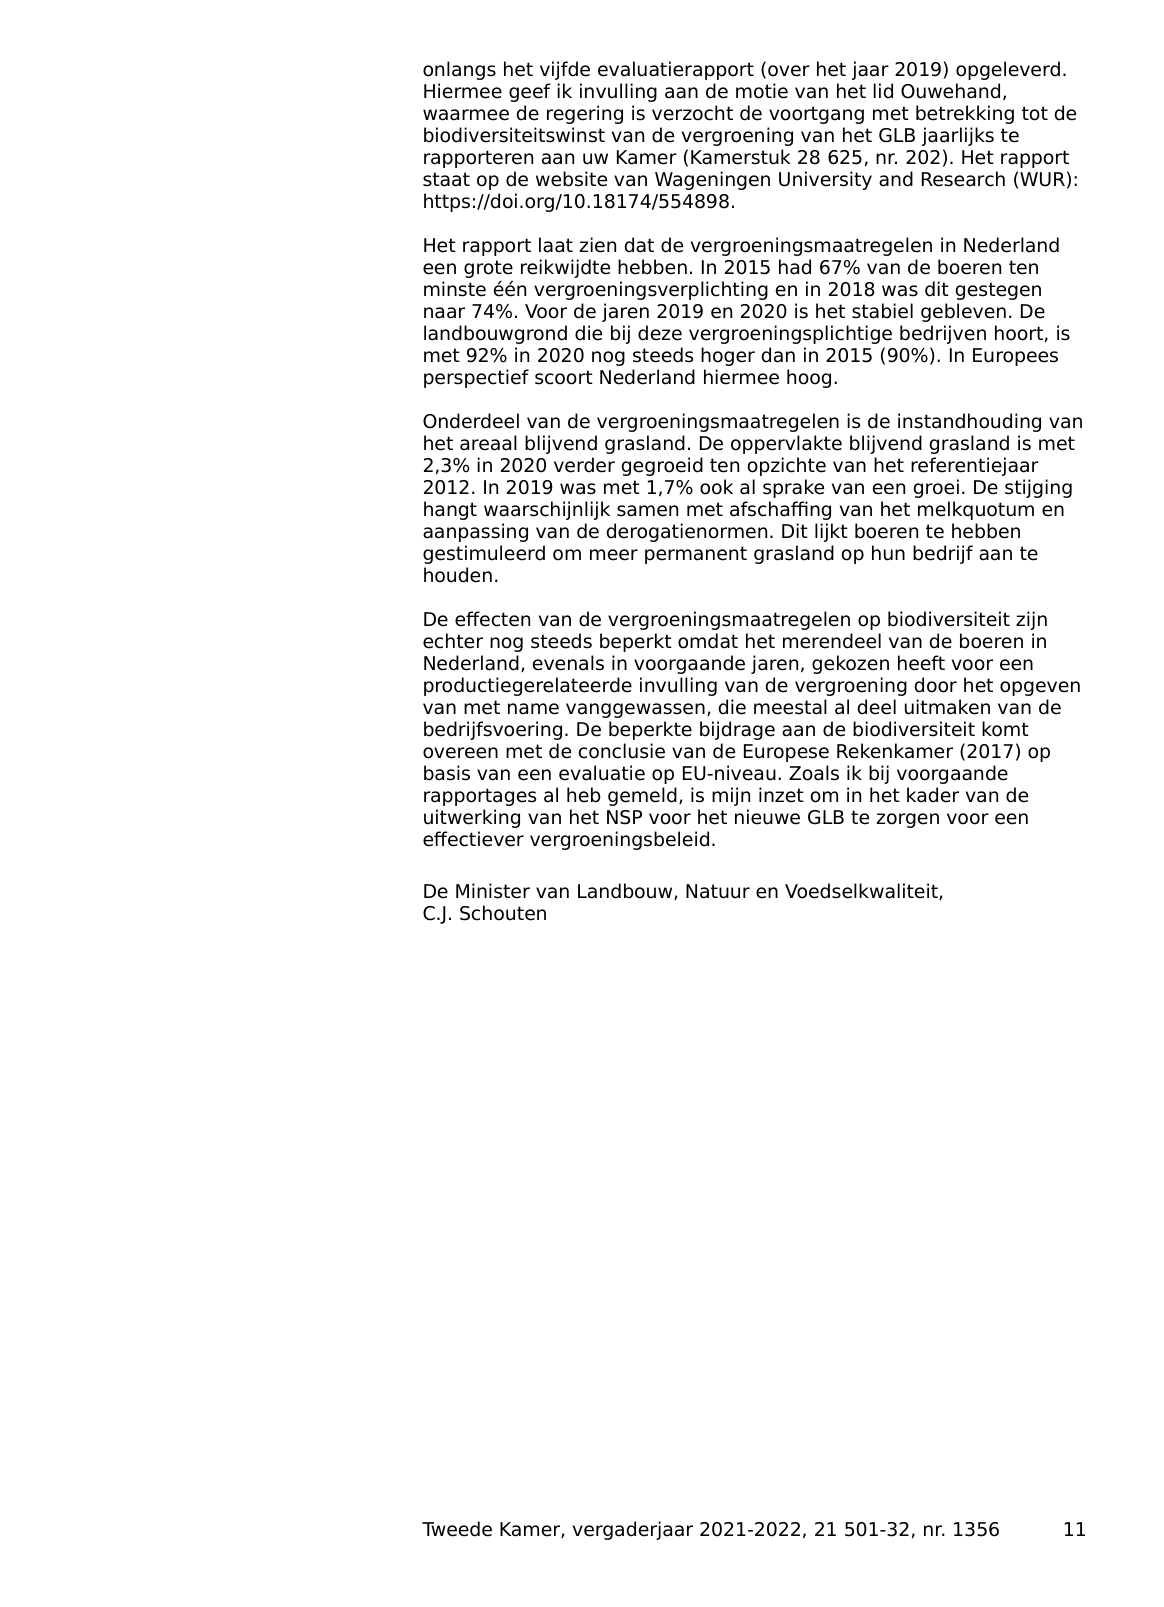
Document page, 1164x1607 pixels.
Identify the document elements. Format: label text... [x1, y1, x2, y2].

text Het rapport laat zien dat de vergroeningsmaatregelen in Nederland een grote reikwijdte hebben. In 2015 had 67% van de boeren ten minste één vergroeningsverplichting en in 2018 was dit gestegen naar 74%. Voor de jaren 2019 en 2020 is het stabiel gebleven. De landbouwgrond die bij deze vergroeningsplichtige bedrijven hoort, is met 92% in 2020 nog steeds hoger dan in 2015 (90%). In Europees perspectief scoort Nederland hiermee hoog. [422, 235, 1087, 389]
text De effecten van de vergroeningsmaatregelen op biodiversiteit zijn echter nog steeds beperkt omdat het merendeel van de boeren in Nederland, evenals in voorgaande jaren, gekozen heeft voor een productiegerelateerde invulling van de vergroening door het opgeven van met name vanggewassen, die meestal al deel uitmaken van de bedrijfsvoering. De beperkte bijdrage aan de biodiversiteit komt overeen met de conclusie van de Europese Rekenkamer (2017) op basis van een evaluatie op EU-niveau. Zoals ik bij voorgaande rapportages al heb gemeld, is mijn inzet om in het kader van de uitwerking van het NSP voor het nieuwe GLB te zorgen voor een effectiever vergroeningsbeleid. [422, 609, 1087, 851]
text Onderdeel van de vergroeningsmaatregelen is de instandhouding van het areaal blijvend grasland. De oppervlakte blijvend grasland is met 2,3% in 2020 verder gegroeid ten opzichte van het referentiejaar 2012. In 2019 was met 1,7% ook al sprake van een groei. De stijging hangt waarschijnlijk samen met afschaffing van het melkquotum en aanpassing van de derogatienormen. Dit lijkt boeren te hebben gestimuleerd om meer permanent grasland op hun bedrijf aan te houden. [422, 411, 1087, 587]
text onlangs het vijfde evaluatierapport (over het jaar 2019) opgeleverd. Hiermee geef ik invulling aan de motie van het lid Ouwehand, waarmee de regering is verzocht de voortgang met betrekking tot de biodiversiteitswinst van de vergroening van het GLB jaarlijks te rapporteren aan uw Kamer (Kamerstuk 28 625, nr. 202). Het rapport staat op de website van Wageningen University and Research (WUR): https://doi.org/10.18174/554898. [422, 59, 1087, 213]
text De Minister van Landbouw, Natuur en Voedselkwaliteit, C.J. Schouten [422, 881, 1087, 925]
